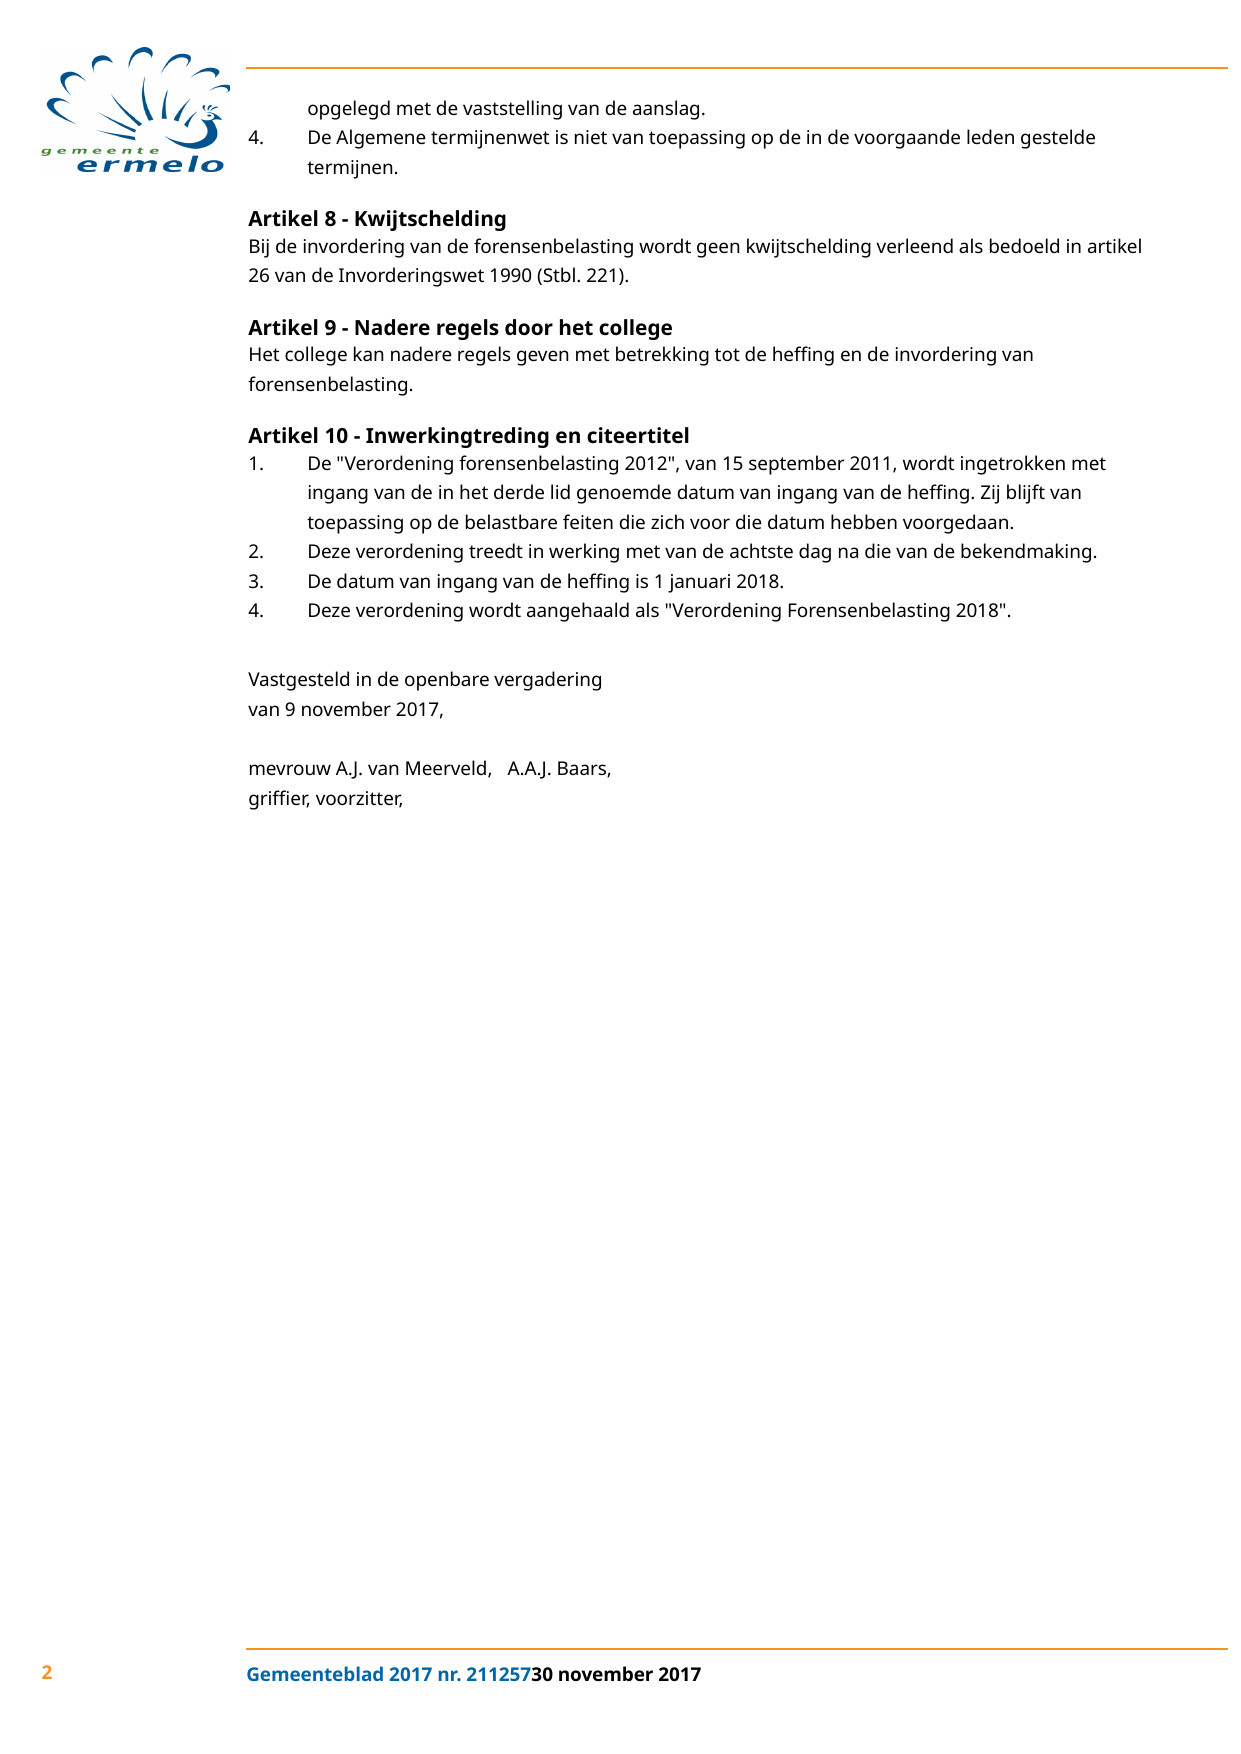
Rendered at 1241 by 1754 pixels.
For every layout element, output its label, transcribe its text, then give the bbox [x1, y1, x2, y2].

list opgelegd met de vaststelling van de aanslag. [248, 95, 1152, 121]
list Deze verordening treedt in werking met van de achtste dag na die van de bekendmaking. [248, 538, 1152, 564]
text Het college kan nadere regels geven met betrekking tot de heffing en de invordering van forensenbelasting. [248, 341, 1152, 397]
text van 9 november 2017, [248, 696, 1152, 722]
text Bij de invordering van de forensenbelasting wordt geen kwijtschelding verleend als bedoeld in artikel 26 van de Invorderingswet 1990 (Stbl. 221). [248, 233, 1152, 288]
text griffier, voorzitter, [248, 785, 1152, 811]
text Vastgesteld in de openbare vergadering [248, 666, 1152, 692]
text mevrouw A.J. van Meerveld, A.A.J. Baars, [248, 755, 1152, 781]
text Artikel 10 - Inwerkingtreding en citeertitel [248, 421, 1152, 450]
list De "Verordening forensenbelasting 2012", van 15 september 2011, wordt ingetrokken met ingang van de in het derde lid genoemde datum van ingang van de heffing. Zij blijft van toepassing op de belastbare feiten die zich voor die datum hebben voorgedaan. [248, 450, 1152, 534]
list De Algemene termijnenwet is niet van toepassing op de in de voorgaande leden gestelde termijnen. [248, 124, 1152, 180]
picture [41, 47, 231, 172]
text Artikel 8 - Kwijtschelding [248, 204, 1152, 233]
list De datum van ingang van de heffing is 1 januari 2018. [248, 568, 1152, 594]
text Artikel 9 - Nadere regels door het college [248, 313, 1152, 341]
list Deze verordening wordt aangehaald als "Verordening Forensenbelasting 2018". [248, 598, 1152, 623]
